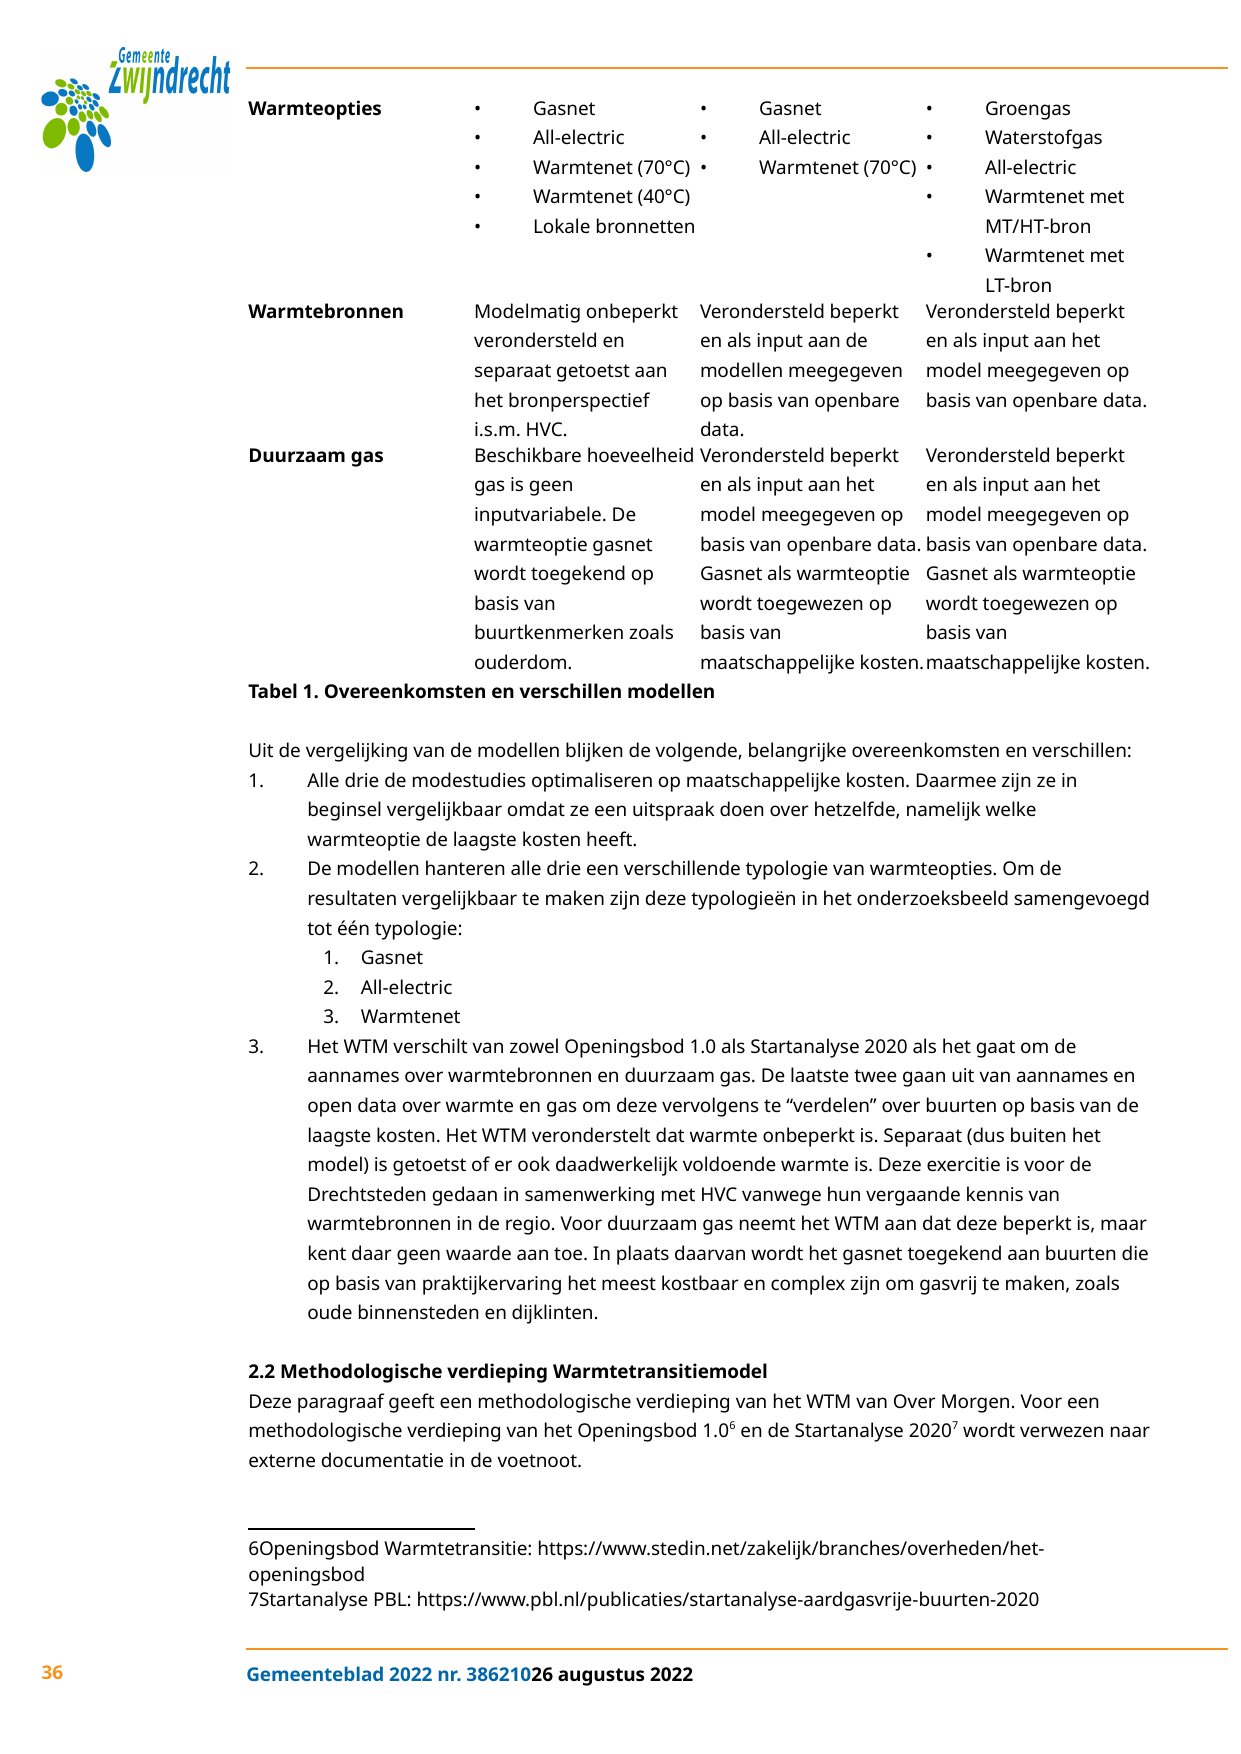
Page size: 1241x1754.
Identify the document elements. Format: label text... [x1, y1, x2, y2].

list Warmtenet [323, 1003, 1152, 1029]
text Openingsbod Warmtetransitie: https://www.stedin.net/zakelijk/branches/overheden/het-openingsbod [248, 1535, 1152, 1586]
table_cell Duurzaam gas [248, 442, 474, 675]
table_cell Modelmatig onbeperkt verondersteld en separaat getoetst aan het bronperspectief i.s.m. HVC. [474, 298, 700, 442]
text Deze paragraaf geeft een methodologische verdieping van het WTM van Over Morgen. Voor een methodologische verdieping van het Openingsbod 1.0 en de Startanalyse 2020 wordt verwezen naar externe documentatie in de voetnoot. [248, 1388, 1152, 1473]
list Alle drie de modestudies optimaliseren op maatschappelijke kosten. Daarmee zijn ze in beginsel vergelijkbaar omdat ze een uitspraak doen over hetzelfde, namelijk welke warmteoptie de laagste kosten heeft. [248, 767, 1152, 852]
table_cell Verondersteld beperkt en als input aan het model meegegeven op basis van openbare data. Gasnet als warmteoptie wordt toegewezen op basis van maatschappelijke kosten. [926, 442, 1152, 675]
table_cell Groengas Waterstofgas All-electric Warmtenet met MT/HT-bron Warmtenet met LT-bron [926, 95, 1152, 298]
list Het WTM verschilt van zowel Openingsbod 1.0 als Startanalyse 2020 als het gaat om de aannames over warmtebronnen en duurzaam gas. De laatste twee gaan uit van aannames en open data over warmte en gas om deze vervolgens te “verdelen” over buurten op basis van de laagste kosten. Het WTM veronderstelt dat warmte onbeperkt is. Separaat (dus buiten het model) is getoetst of er ook daadwerkelijk voldoende warmte is. Deze exercitie is voor de Drechtsteden gedaan in samenwerking met HVC vanwege hun vergaande kennis van warmtebronnen in de regio. Voor duurzaam gas neemt het WTM aan dat deze beperkt is, maar kent daar geen waarde aan toe. In plaats daarvan wordt het gasnet toegekend aan buurten die op basis van praktijkervaring het meest kostbaar en complex zijn om gasvrij te maken, zoals oude binnensteden en dijklinten. [248, 1033, 1152, 1325]
list De modellen hanteren alle drie een verschillende typologie van warmteopties. Om de resultaten vergelijkbaar te maken zijn deze typologieën in het onderzoeksbeeld samengevoegd tot één typologie: [248, 856, 1152, 941]
table_cell Warmteopties [248, 95, 474, 298]
table_cell Gasnet All-electric Warmtenet (70°C) [700, 95, 926, 298]
table_cell Verondersteld beperkt en als input aan het model meegegeven op basis van openbare data. Gasnet als warmteoptie wordt toegewezen op basis van maatschappelijke kosten. [700, 442, 926, 675]
table_cell Verondersteld beperkt en als input aan het model meegegeven op basis van openbare data. [926, 298, 1152, 442]
text Uit de vergelijking van de modellen blijken de volgende, belangrijke overeenkomsten en verschillen: [248, 737, 1152, 763]
table_cell Verondersteld beperkt en als input aan de modellen meegegeven op basis van openbare data. [700, 298, 926, 442]
list All-electric [323, 974, 1152, 1000]
list Gasnet [323, 944, 1152, 970]
table_cell Gasnet All-electric Warmtenet (70°C) Warmtenet (40°C) Lokale bronnetten [474, 95, 700, 298]
text Startanalyse PBL: https://www.pbl.nl/publicaties/startanalyse-aardgasvrije-buurten-2020 [248, 1586, 1152, 1612]
text Tabel 1. Overeenkomsten en verschillen modellen [248, 678, 1152, 704]
table_cell Warmtebronnen [248, 298, 474, 442]
table_cell Beschikbare hoeveelheid gas is geen inputvariabele. De warmteoptie gasnet wordt toegekend op basis van buurtkenmerken zoals ouderdom. [474, 442, 700, 675]
picture [41, 47, 231, 172]
text 2.2 Methodologische verdieping Warmtetransitiemodel [248, 1358, 1152, 1384]
